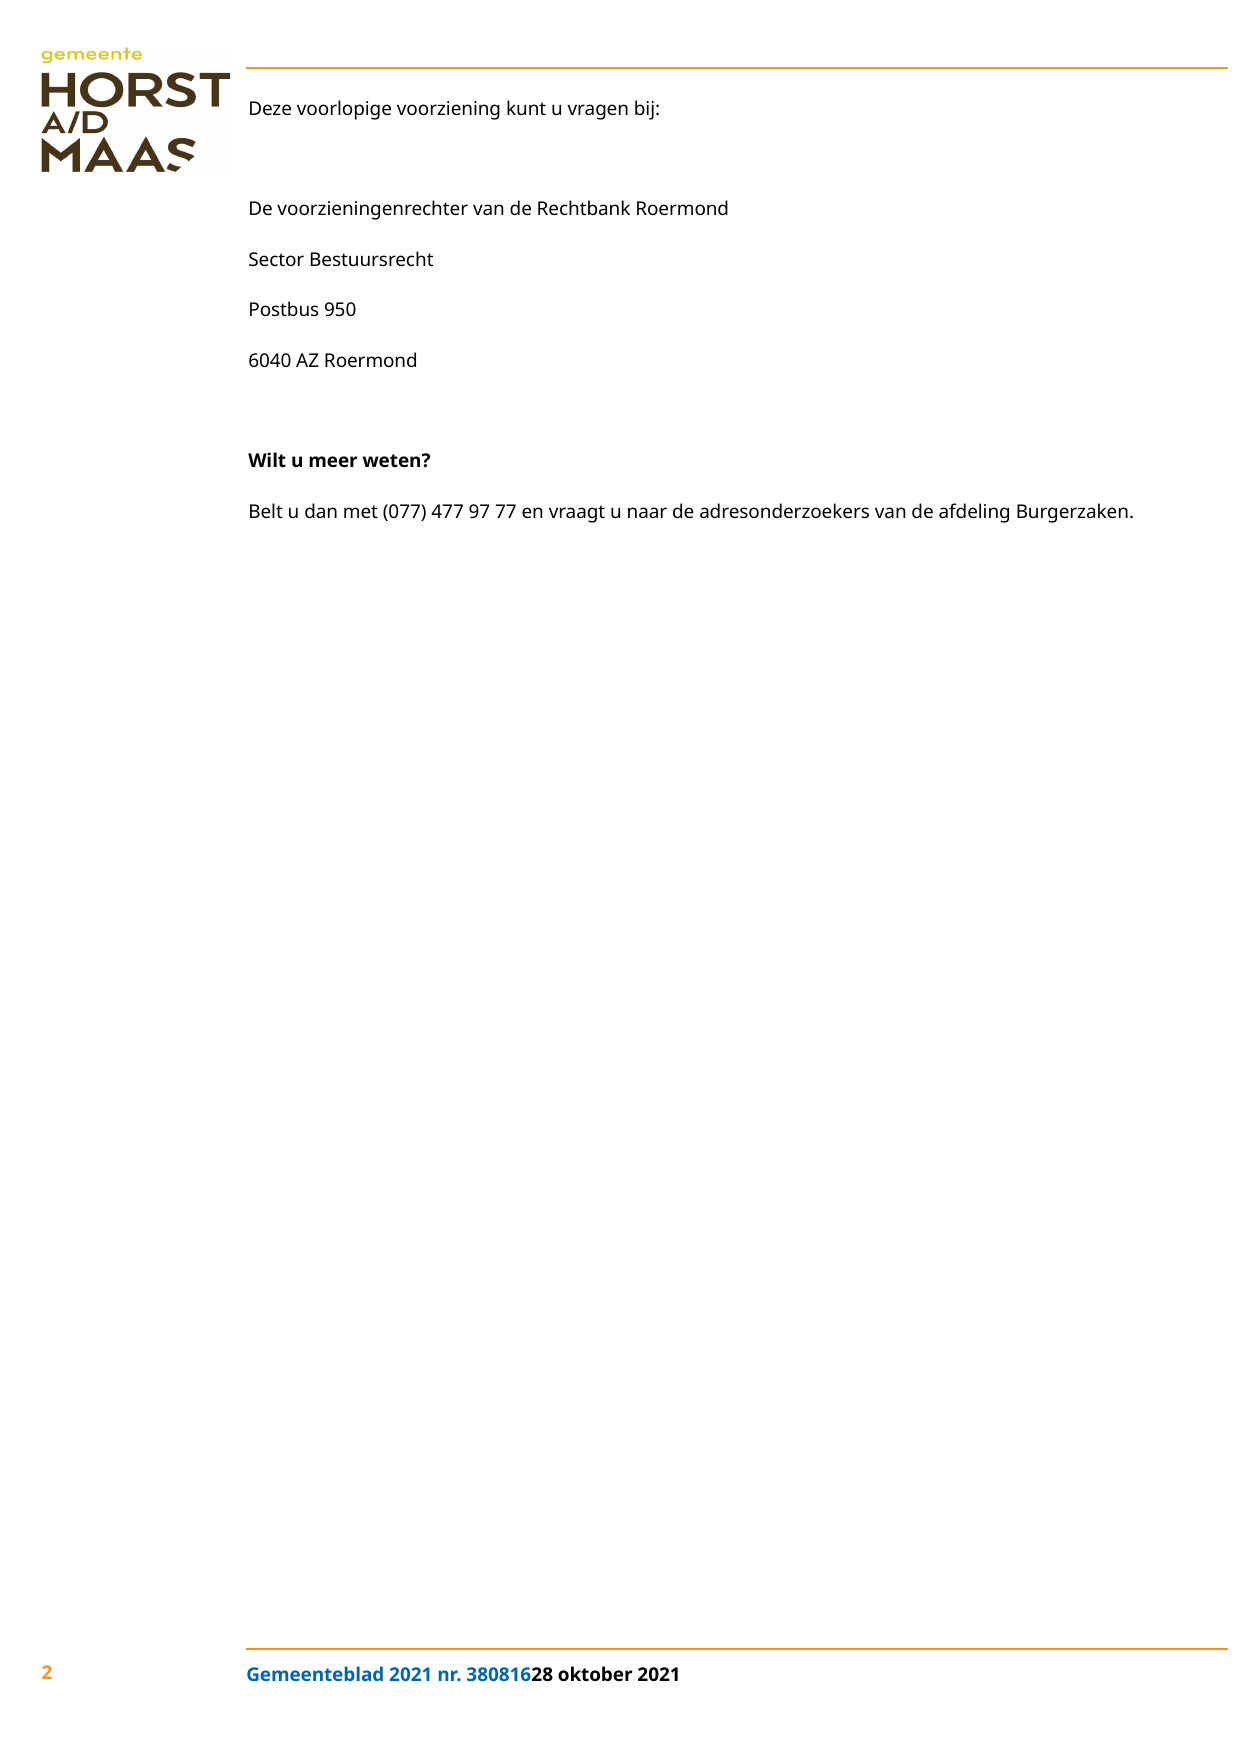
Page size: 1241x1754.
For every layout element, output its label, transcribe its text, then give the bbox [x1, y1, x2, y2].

text Belt u dan met (077) 477 97 77 en vraagt u naar de adresonderzoekers van de afdeling Burgerzaken. [248, 498, 1152, 524]
text Sector Bestuursrecht [248, 246, 1152, 272]
text Postbus 950 [248, 296, 1152, 322]
text 6040 AZ Roermond [248, 347, 1152, 373]
text Wilt u meer weten? [248, 448, 1152, 473]
text De voorzieningenrechter van de Rechtbank Roermond [248, 196, 1152, 221]
picture [41, 47, 231, 172]
text Deze voorlopige voorziening kunt u vragen bij: [248, 95, 1152, 121]
